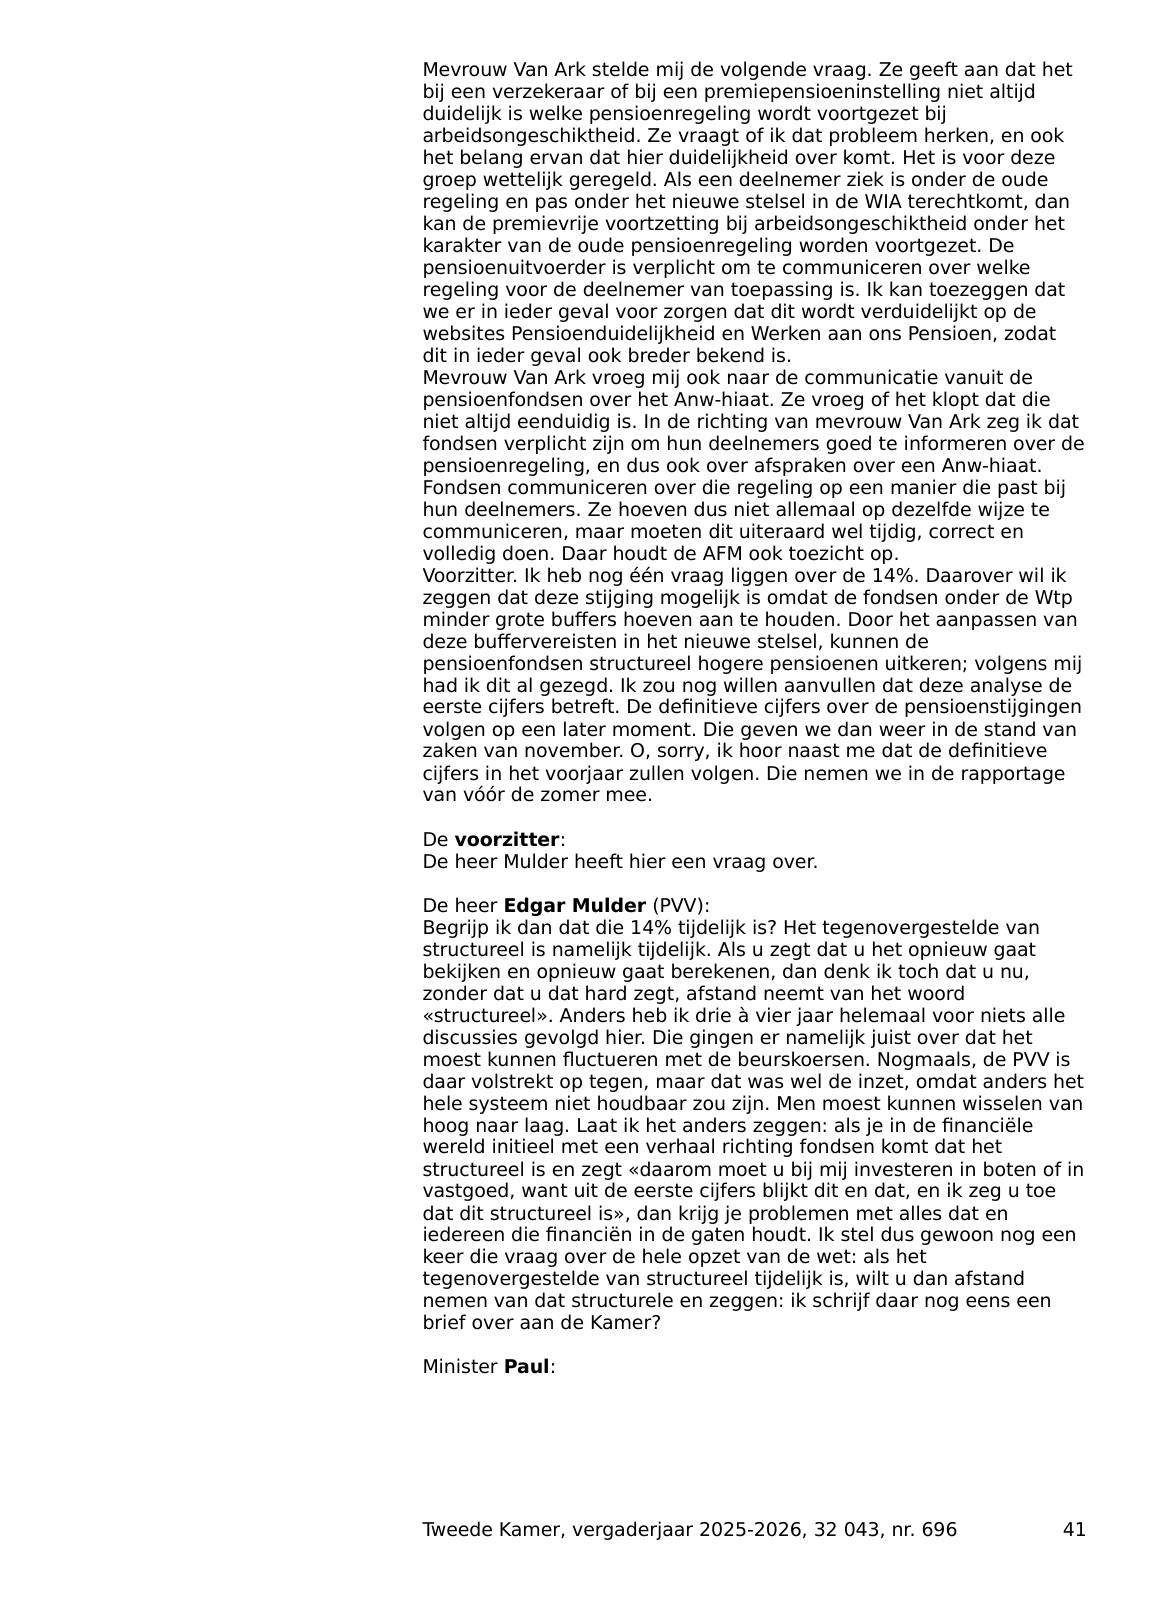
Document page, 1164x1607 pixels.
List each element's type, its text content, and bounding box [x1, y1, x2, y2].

text De heer Mulder heeft hier een vraag over. [422, 851, 1087, 872]
text Mevrouw Van Ark stelde mij de volgende vraag. Ze geeft aan dat het bij een verzekeraar of bij een premiepensioeninstelling niet altijd duidelijk is welke pensioenregeling wordt voortgezet bij arbeidsongeschiktheid. Ze vraagt of ik dat probleem herken, en ook het belang ervan dat hier duidelijkheid over komt. Het is voor deze groep wettelijk geregeld. Als een deelnemer ziek is onder de oude regeling en pas onder het nieuwe stelsel in de WIA terechtkomt, dan kan de premievrije voortzetting bij arbeidsongeschiktheid onder het karakter van de oude pensioenregeling worden voortgezet. De pensioenuitvoerder is verplicht om te communiceren over welke regeling voor de deelnemer van toepassing is. Ik kan toezeggen dat we er in ieder geval voor zorgen dat dit wordt verduidelijkt op de websites Pensioenduidelijkheid en Werken aan ons Pensioen, zodat dit in ieder geval ook breder bekend is. [422, 59, 1087, 367]
text Begrijp ik dan dat die 14% tijdelijk is? Het tegenovergestelde van structureel is namelijk tijdelijk. Als u zegt dat u het opnieuw gaat bekijken en opnieuw gaat berekenen, dan denk ik toch dat u nu, zonder dat u dat hard zegt, afstand neemt van het woord «structureel». Anders heb ik drie à vier jaar helemaal voor niets alle discussies gevolgd hier. Die gingen er namelijk juist over dat het moest kunnen fluctueren met de beurskoersen. Nogmaals, de PVV is daar volstrekt op tegen, maar dat was wel de inzet, omdat anders het hele systeem niet houdbaar zou zijn. Men moest kunnen wisselen van hoog naar laag. Laat ik het anders zeggen: als je in de financiële wereld initieel met een verhaal richting fondsen komt dat het structureel is en zegt «daarom moet u bij mij investeren in boten of in vastgoed, want uit de eerste cijfers blijkt dit en dat, en ik zeg u toe dat dit structureel is», dan krijg je problemen met alles dat en iedereen die financiën in de gaten houdt. Ik stel dus gewoon nog een keer die vraag over de hele opzet van de wet: als het tegenovergestelde van structureel tijdelijk is, wilt u dan afstand nemen van dat structurele en zeggen: ik schrijf daar nog eens een brief over aan de Kamer? [422, 917, 1087, 1334]
text De heer Edgar Mulder (PVV): [422, 895, 1087, 917]
text Voorzitter. Ik heb nog één vraag liggen over de 14%. Daarover wil ik zeggen dat deze stijging mogelijk is omdat de fondsen onder de Wtp minder grote buffers hoeven aan te houden. Door het aanpassen van deze buffervereisten in het nieuwe stelsel, kunnen de pensioenfondsen structureel hogere pensioenen uitkeren; volgens mij had ik dit al gezegd. Ik zou nog willen aanvullen dat deze analyse de eerste cijfers betreft. De definitieve cijfers over de pensioenstijgingen volgen op een later moment. Die geven we dan weer in de stand van zaken van november. O, sorry, ik hoor naast me dat de definitieve cijfers in het voorjaar zullen volgen. Die nemen we in de rapportage van vóór de zomer mee. [422, 564, 1087, 806]
text De voorzitter: [422, 828, 1087, 851]
text Minister Paul: [422, 1356, 1087, 1378]
text Mevrouw Van Ark vroeg mij ook naar de communicatie vanuit de pensioenfondsen over het Anw-hiaat. Ze vroeg of het klopt dat die niet altijd eenduidig is. In de richting van mevrouw Van Ark zeg ik dat fondsen verplicht zijn om hun deelnemers goed te informeren over de pensioenregeling, en dus ook over afspraken over een Anw-hiaat. Fondsen communiceren over die regeling op een manier die past bij hun deelnemers. Ze hoeven dus niet allemaal op dezelfde wijze te communiceren, maar moeten dit uiteraard wel tijdig, correct en volledig doen. Daar houdt de AFM ook toezicht op. [422, 367, 1087, 564]
